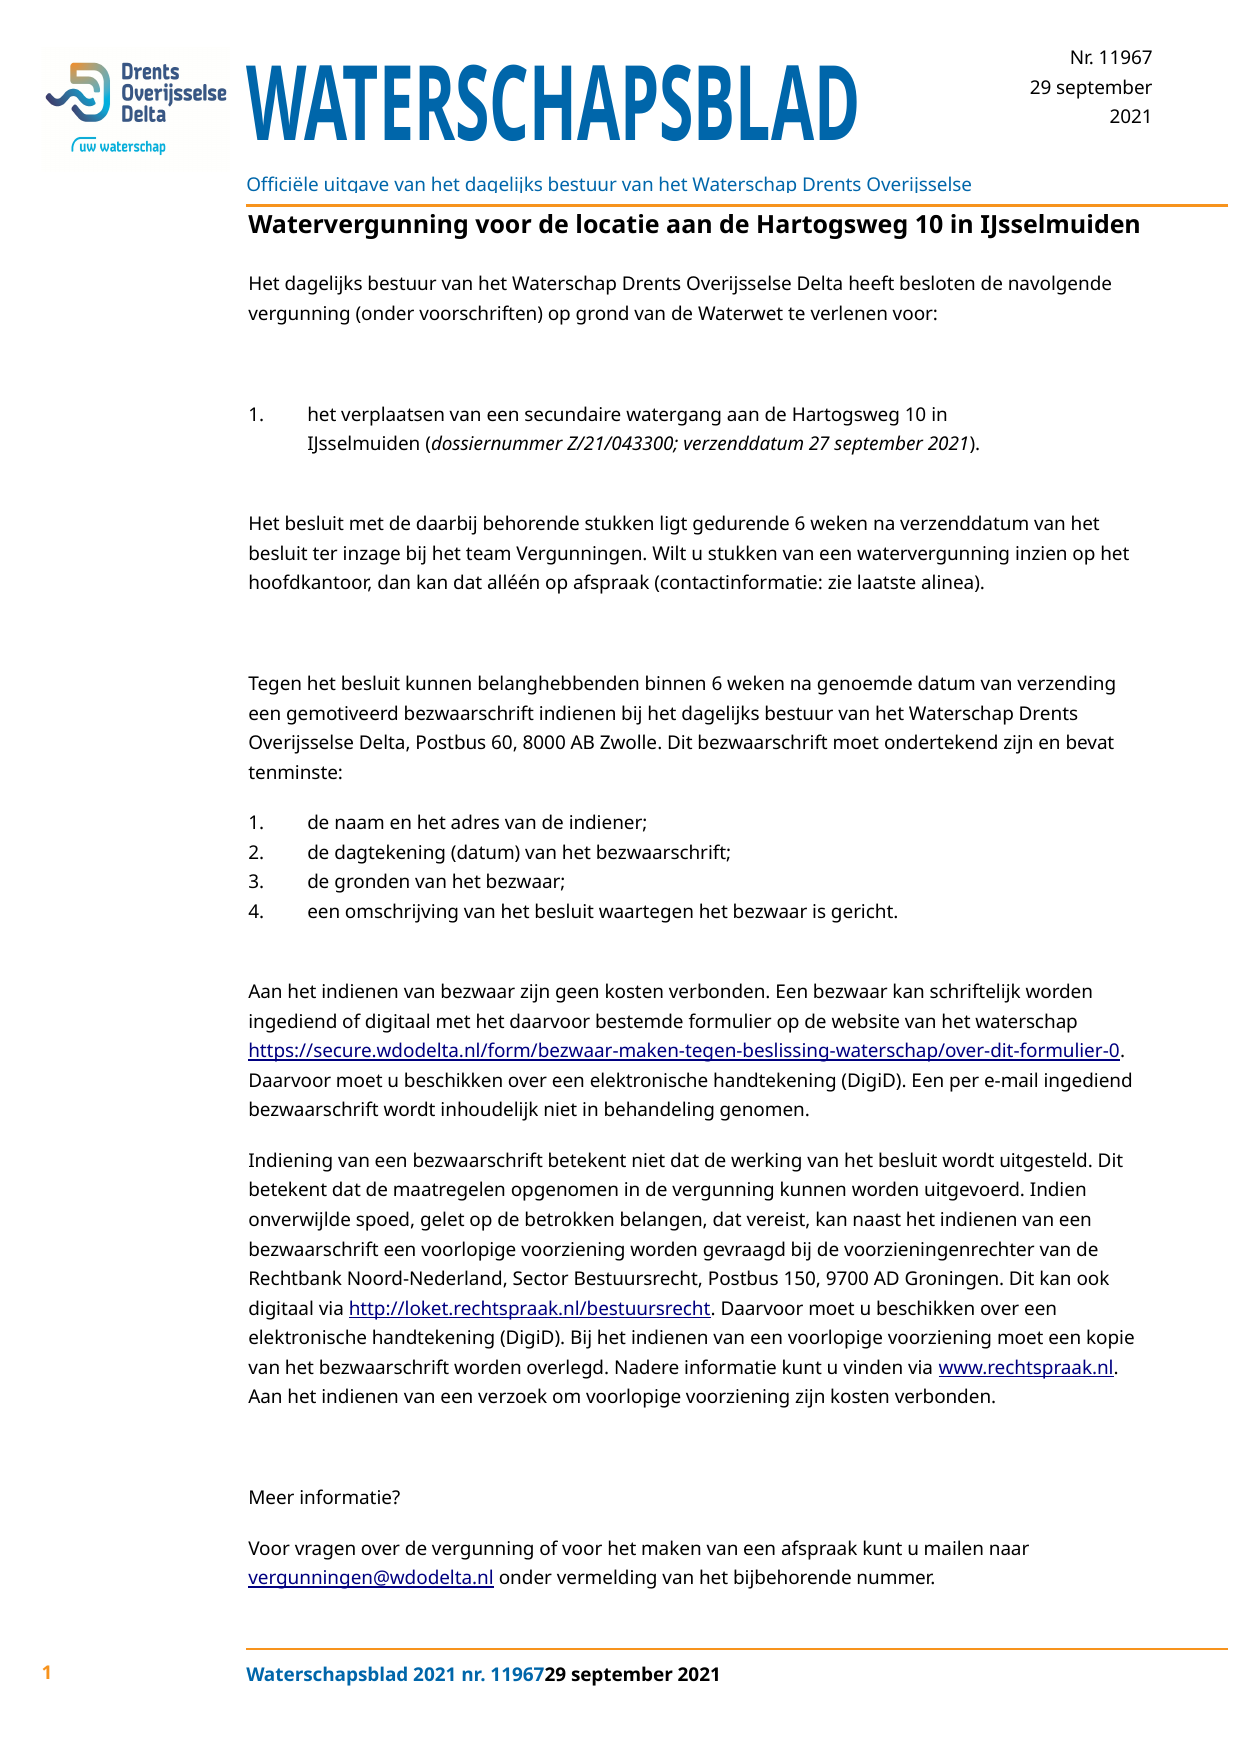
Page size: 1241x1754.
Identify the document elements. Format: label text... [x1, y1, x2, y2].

list de naam en het adres van de indiener; [248, 809, 1152, 835]
list een omschrijving van het besluit waartegen het bezwaar is gericht. [248, 898, 1152, 924]
text Het besluit met de daarbij behorende stukken ligt gedurende 6 weken na verzenddatum van het besluit ter inzage bij het team Vergunningen. Wilt u stukken van een watervergunning inzien op het hoofdkantoor, dan kan dat alléén op afspraak (contactinformatie: zie laatste alinea). [248, 510, 1152, 595]
text Aan het indienen van bezwaar zijn geen kosten verbonden. Een bezwaar kan schriftelijk worden ingediend of digitaal met het daarvoor bestemde formulier op de website van het waterschap https://secure.wdodelta.nl/form/bezwaar-maken-tegen-beslissing-waterschap/over-dit-formulier-0. Daarvoor moet u beschikken over een elektronische handtekening (DigiD). Een per e-mail ingediend bezwaarschrift wordt inhoudelijk niet in behandeling genomen. [248, 978, 1152, 1122]
text Indiening van een bezwaarschrift betekent niet dat de werking van het besluit wordt uitgesteld. Dit betekent dat de maatregelen opgenomen in de vergunning kunnen worden uitgevoerd. Indien onverwijlde spoed, gelet op de betrokken belangen, dat vereist, kan naast het indienen van een bezwaarschrift een voorlopige voorziening worden gevraagd bij de voorzieningenrechter van de Rechtbank Noord-Nederland, Sector Bestuursrecht, Postbus 150, 9700 AD Groningen. Dit kan ook digitaal via http://loket.rechtspraak.nl/bestuursrecht. Daarvoor moet u beschikken over een elektronische handtekening (DigiD). Bij het indienen van een voorlopige voorziening moet een kopie van het bezwaarschrift worden overlegd. Nadere informatie kunt u vinden via www.rechtspraak.nl. Aan het indienen van een verzoek om voorlopige voorziening zijn kosten verbonden. [248, 1147, 1152, 1409]
text Het dagelijks bestuur van het Waterschap Drents Overijsselse Delta heeft besloten de navolgende vergunning (onder voorschriften) op grond van de Waterwet te verlenen voor: [248, 270, 1152, 326]
text Tegen het besluit kunnen belanghebbenden binnen 6 weken na genoemde datum van verzending een gemotiveerd bezwaarschrift indienen bij het dagelijks bestuur van het Waterschap Drents Overijsselse Delta, Postbus 60, 8000 AB Zwolle. Dit bezwaarschrift moet ondertekend zijn en bevat tenminste: [248, 670, 1152, 785]
list de gronden van het bezwaar; [248, 869, 1152, 894]
picture [41, 47, 231, 172]
list het verplaatsen van een secundaire watergang aan de Hartogsweg 10 in IJsselmuiden (dossiernummer Z/21/043300; verzenddatum 27 september 2021). [248, 401, 1152, 456]
text Watervergunning voor de locatie aan de Hartogsweg 10 in IJsselmuiden [248, 207, 1152, 241]
text Meer informatie? [248, 1484, 1152, 1510]
text Voor vragen over de vergunning of voor het maken van een afspraak kunt u mailen naar vergunningen@wdodelta.nl onder vermelding van het bijbehorende nummer. [248, 1535, 1152, 1590]
list de dagtekening (datum) van het bezwaarschrift; [248, 839, 1152, 865]
